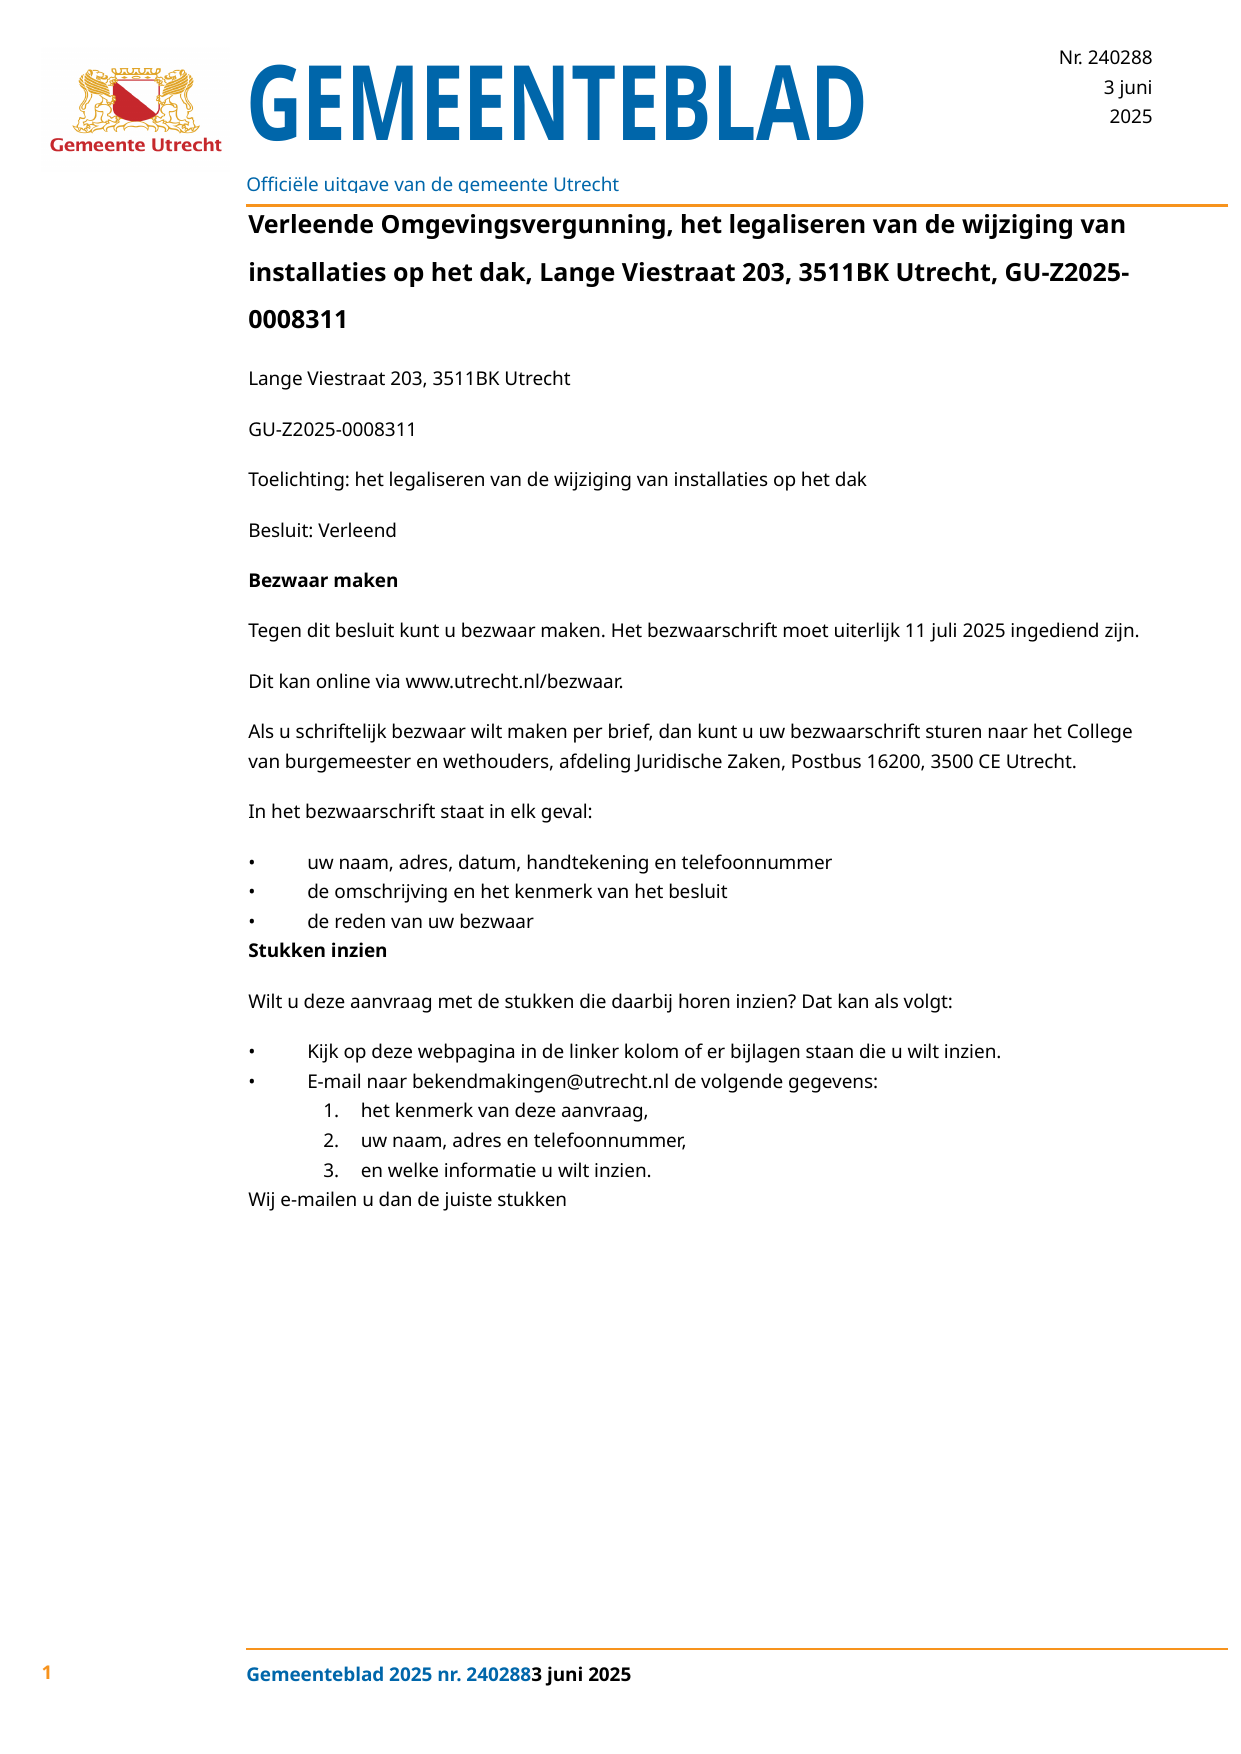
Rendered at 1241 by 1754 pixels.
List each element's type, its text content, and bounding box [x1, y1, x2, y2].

text Besluit: Verleend [248, 517, 1152, 542]
list de reden van uw bezwaar [248, 908, 1152, 934]
text Stukken inzien [248, 938, 1152, 963]
text Dit kan online via www.utrecht.nl/bezwaar. [248, 668, 1152, 694]
text GU-Z2025-0008311 [248, 416, 1152, 442]
list uw naam, adres, datum, handtekening en telefoonnummer [248, 849, 1152, 874]
list Kijk op deze webpagina in de linker kolom of er bijlagen staan die u wilt inzien. [248, 1038, 1152, 1064]
text Wij e-mailen u dan de juiste stukken [248, 1186, 1152, 1212]
list de omschrijving en het kenmerk van het besluit [248, 878, 1152, 904]
text Tegen dit besluit kunt u bezwaar maken. Het bezwaarschrift moet uiterlijk 11 juli 2025 ingediend zijn. [248, 618, 1152, 643]
list en welke informatie u wilt inzien. [323, 1157, 1152, 1182]
text Verleende Omgevingsvergunning, het legaliseren van de wijziging van installaties op het dak, Lange Viestraat 203, 3511BK Utrecht, GU-Z2025-0008311 [248, 207, 1152, 336]
list het kenmerk van deze aanvraag, [323, 1098, 1152, 1123]
text Als u schriftelijk bezwaar wilt maken per brief, dan kunt u uw bezwaarschrift sturen naar het College van burgemeester en wethouders, afdeling Juridische Zaken, Postbus 16200, 3500 CE Utrecht. [248, 718, 1152, 774]
picture [41, 47, 231, 172]
text Lange Viestraat 203, 3511BK Utrecht [248, 366, 1152, 391]
list uw naam, adres en telefoonnummer, [323, 1127, 1152, 1153]
text Toelichting: het legaliseren van de wijziging van installaties op het dak [248, 466, 1152, 492]
text Wilt u deze aanvraag met de stukken die daarbij horen inzien? Dat kan als volgt: [248, 988, 1152, 1014]
list E-mail naar bekendmakingen@utrecht.nl de volgende gegevens: [248, 1068, 1152, 1094]
text In het bezwaarschrift staat in elk geval: [248, 798, 1152, 824]
text Bezwaar maken [248, 567, 1152, 593]
